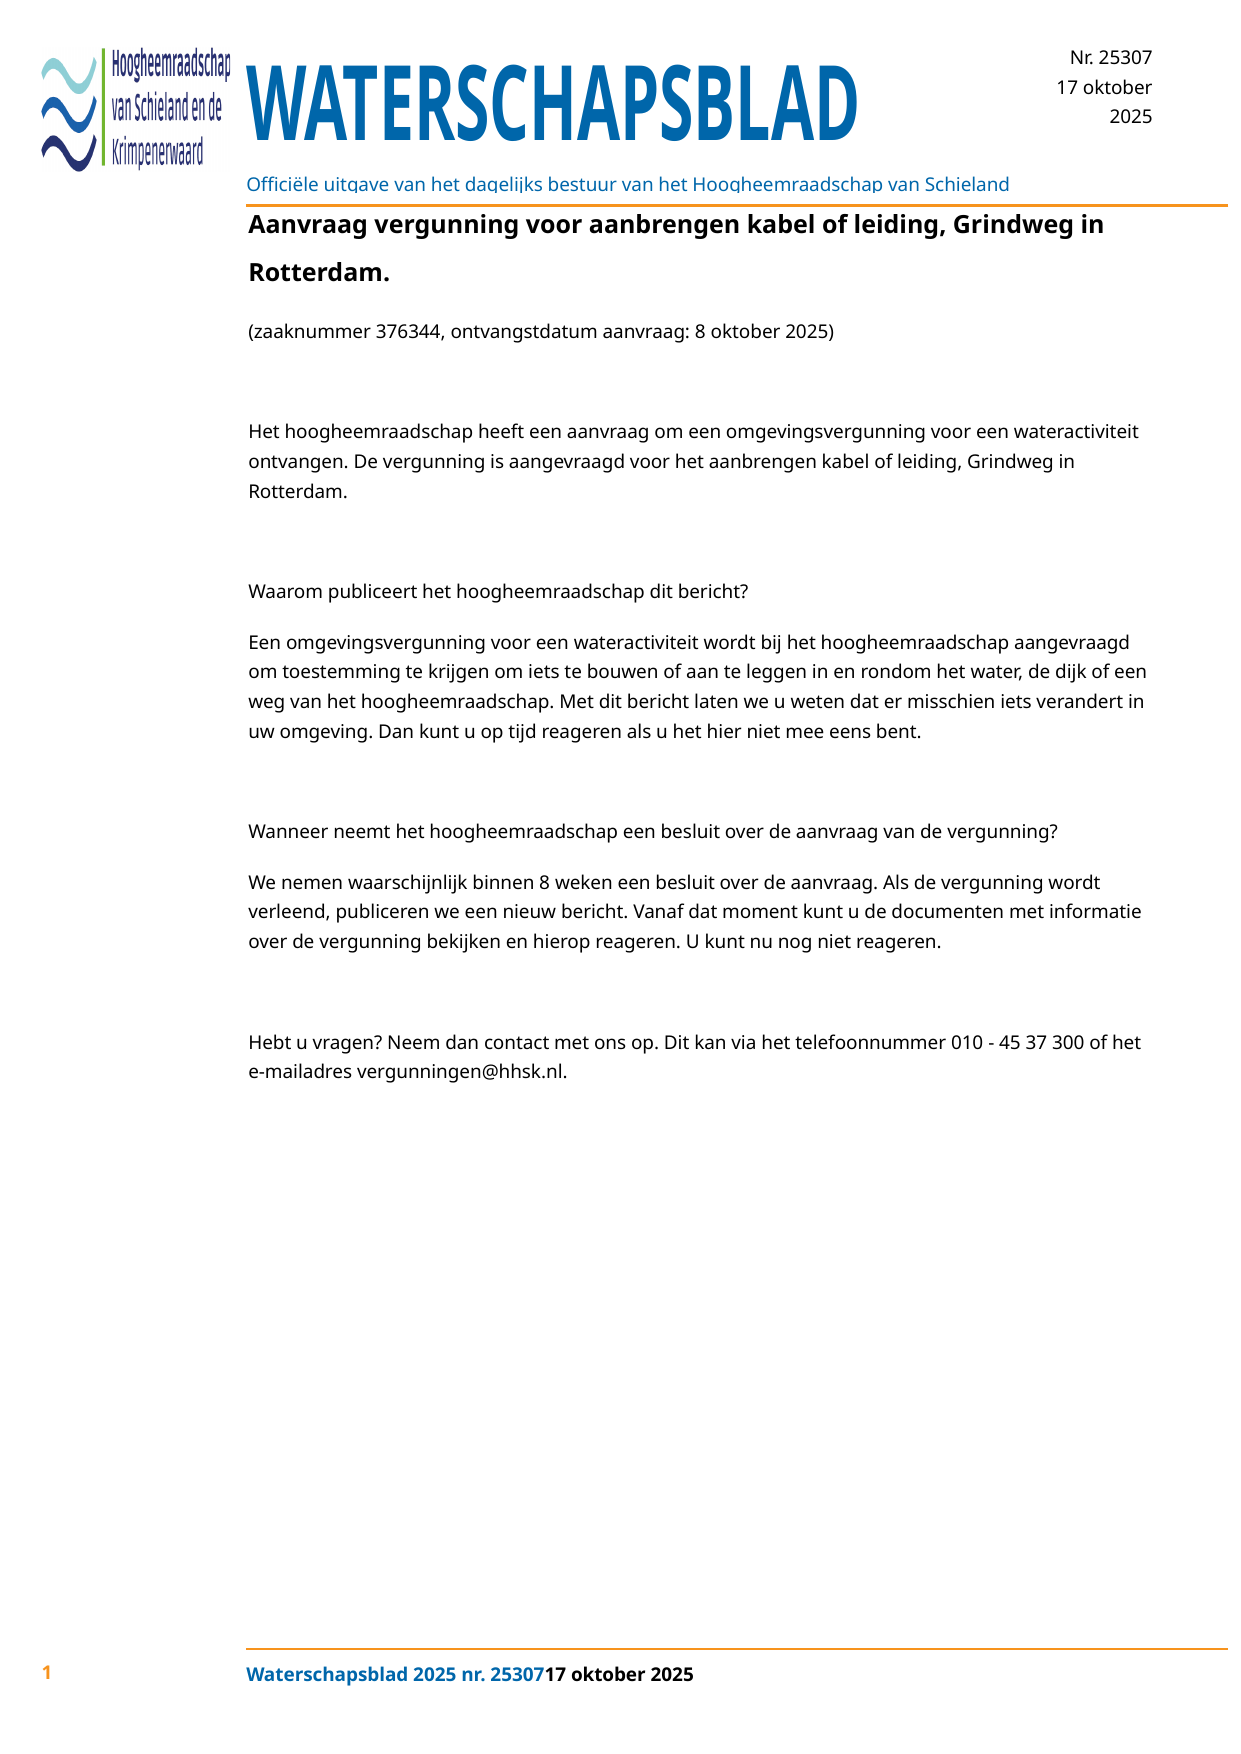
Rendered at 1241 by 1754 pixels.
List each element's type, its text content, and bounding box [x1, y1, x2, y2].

text Een omgevingsvergunning voor een wateractiviteit wordt bij het hoogheemraadschap aangevraagd om toestemming te krijgen om iets te bouwen of aan te leggen in en rondom het water, de dijk of een weg van het hoogheemraadschap. Met dit bericht laten we u weten dat er misschien iets verandert in uw omgeving. Dan kunt u op tijd reageren als u het hier niet mee eens bent. [248, 629, 1152, 744]
text Waarom publiceert het hoogheemraadschap dit bericht? [248, 579, 1152, 604]
text (zaaknummer 376344, ontvangstdatum aanvraag: 8 oktober 2025) [248, 318, 1152, 344]
text Wanneer neemt het hoogheemraadschap een besluit over de aanvraag van de vergunning? [248, 819, 1152, 844]
text Het hoogheemraadschap heeft een aanvraag om een omgevingsvergunning voor een wateractiviteit ontvangen. De vergunning is aangevraagd voor het aanbrengen kabel of leiding, Grindweg in Rotterdam. [248, 419, 1152, 504]
text Aanvraag vergunning voor aanbrengen kabel of leiding, Grindweg in Rotterdam. [248, 207, 1152, 288]
text Hebt u vragen? Neem dan contact met ons op. Dit kan via het telefoonnummer 010 - 45 37 300 of het e-mailadres vergunningen@hhsk.nl. [248, 1029, 1152, 1084]
picture [41, 47, 231, 172]
text We nemen waarschijnlijk binnen 8 weken een besluit over de aanvraag. Als de vergunning wordt verleend, publiceren we een nieuw bericht. Vanaf dat moment kunt u de documenten met informatie over de vergunning bekijken en hierop reageren. U kunt nu nog niet reageren. [248, 869, 1152, 954]
